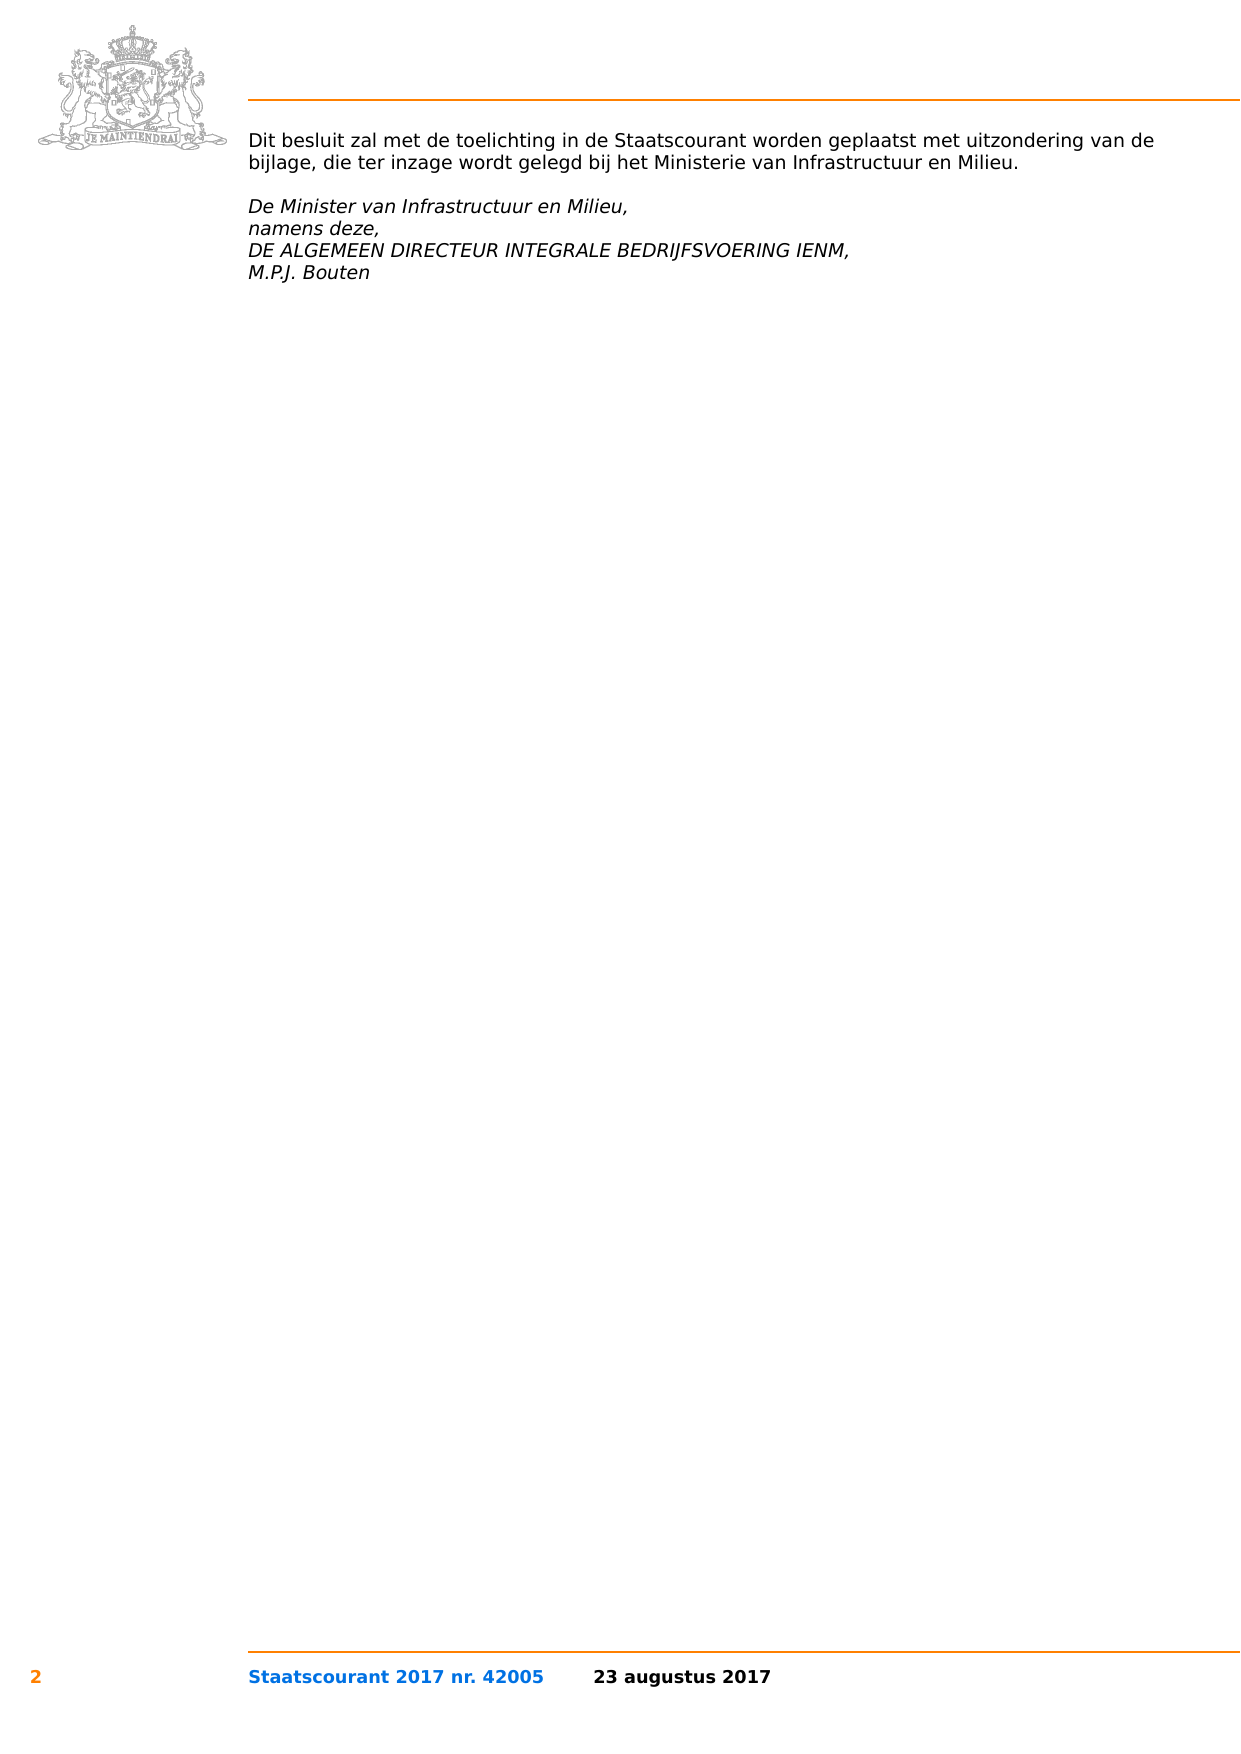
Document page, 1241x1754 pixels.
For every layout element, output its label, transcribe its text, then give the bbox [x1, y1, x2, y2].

picture [38, 25, 227, 150]
text De Minister van Infrastructuur en Milieu, namens deze, DE ALGEMEEN DIRECTEUR INTEGRALE BEDRIJFSVOERING IENM, M.P.J. Bouten [248, 196, 1163, 284]
text Dit besluit zal met de toelichting in de Staatscourant worden geplaatst met uitzondering van de bijlage, die ter inzage wordt gelegd bij het Ministerie van Infrastructuur en Milieu. [248, 130, 1163, 174]
